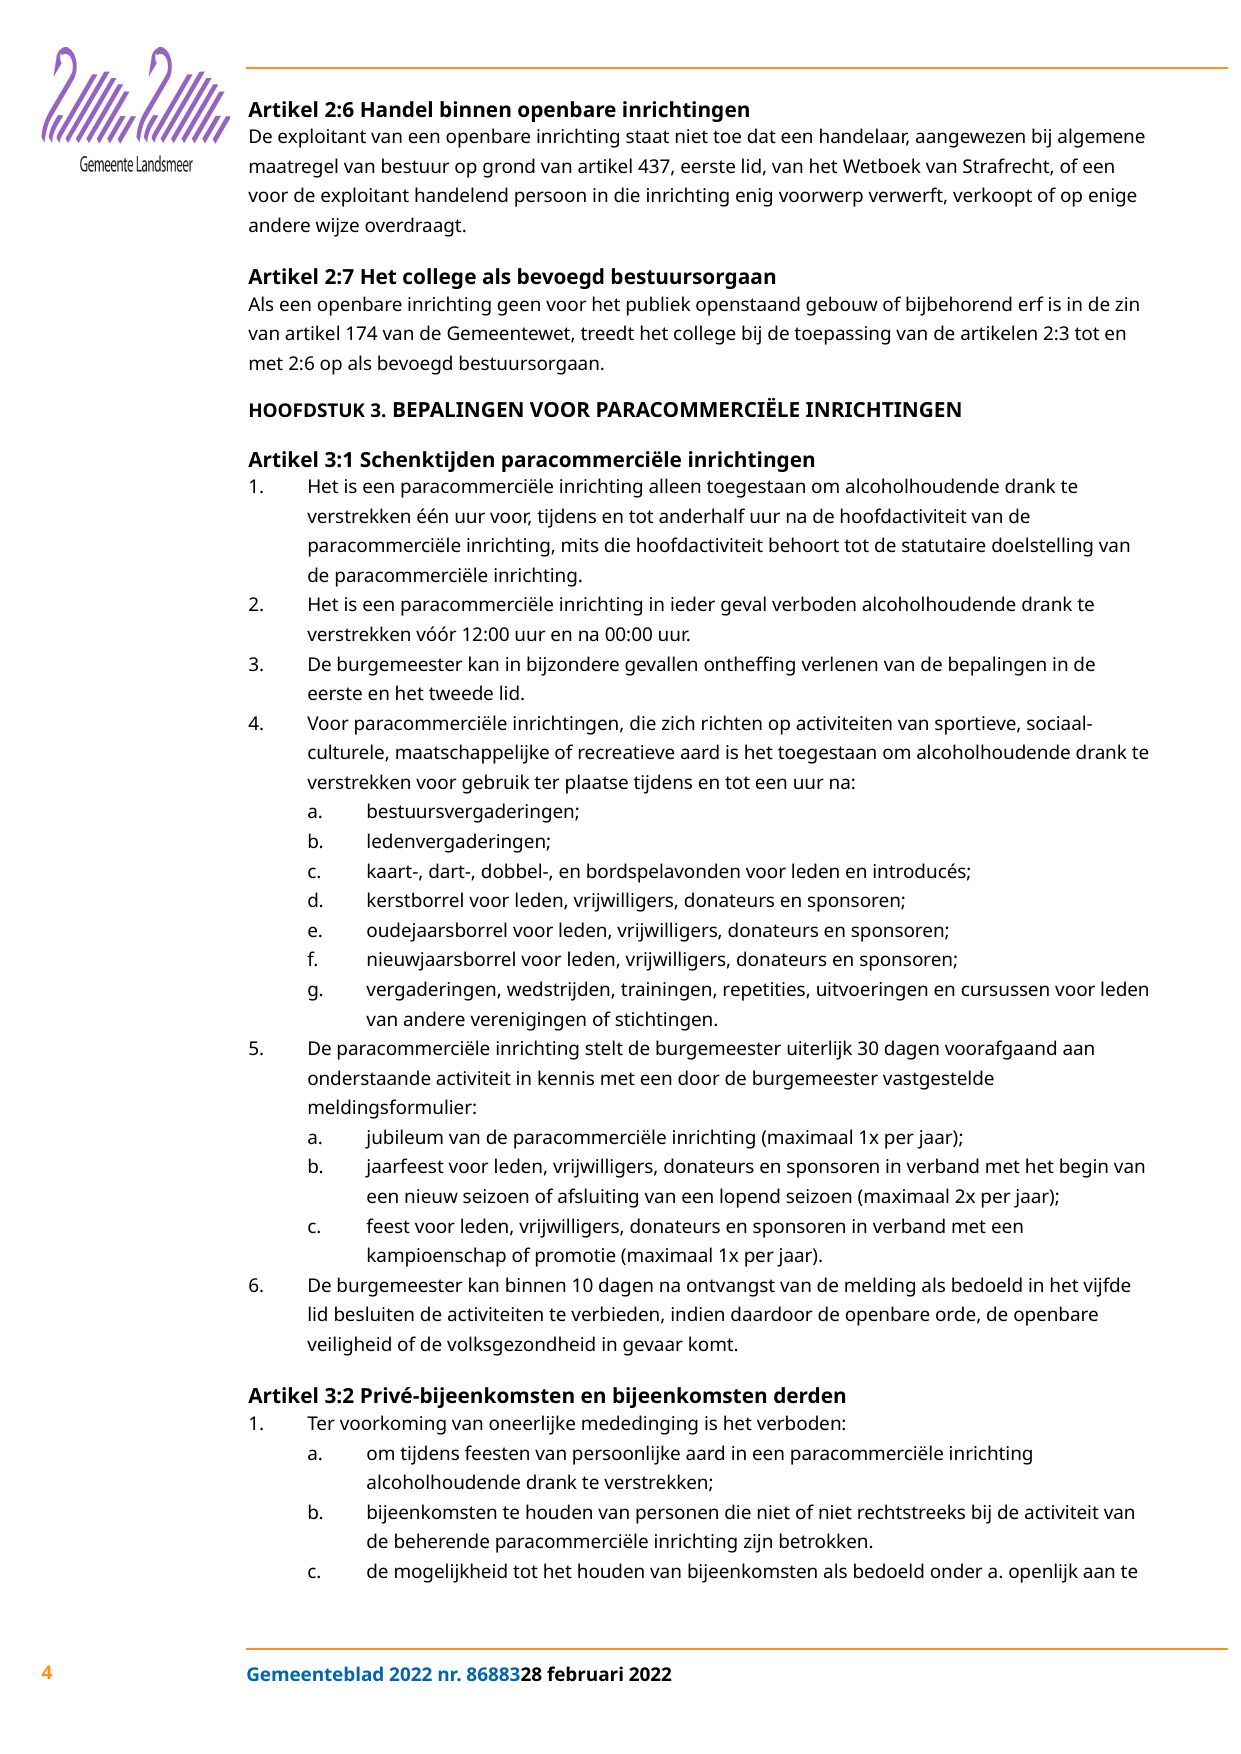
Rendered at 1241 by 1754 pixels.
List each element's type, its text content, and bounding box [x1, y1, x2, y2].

list nieuwjaarsborrel voor leden, vrijwilligers, donateurs en sponsoren; [307, 947, 1152, 972]
list Voor paracommerciële inrichtingen, die zich richten op activiteiten van sportieve, sociaal-culturele, maatschappelijke of recreatieve aard is het toegestaan om alcoholhoudende drank te verstrekken voor gebruik ter plaatse tijdens en tot een uur na: [248, 710, 1152, 795]
list kaart-, dart-, dobbel-, en bordspelavonden voor leden en introducés; [307, 858, 1152, 884]
list Ter voorkoming van oneerlijke mededinging is het verboden: [248, 1410, 1152, 1436]
list kerstborrel voor leden, vrijwilligers, donateurs en sponsoren; [307, 887, 1152, 913]
list Het is een paracommerciële inrichting alleen toegestaan om alcoholhoudende drank te verstrekken één uur voor, tijdens en tot anderhalf uur na de hoofdactiviteit van de paracommerciële inrichting, mits die hoofdactiviteit behoort tot de statutaire doelstelling van de paracommerciële inrichting. [248, 473, 1152, 588]
list om tijdens feesten van persoonlijke aard in een paracommerciële inrichting alcoholhoudende drank te verstrekken; [307, 1440, 1152, 1495]
text Artikel 3:2 Privé-bijeenkomsten en bijeenkomsten derden [248, 1382, 1152, 1410]
text Artikel 2:6 Handel binnen openbare inrichtingen [248, 95, 1152, 123]
list ledenvergaderingen; [307, 828, 1152, 854]
list jubileum van de paracommerciële inrichting (maximaal 1x per jaar); [307, 1124, 1152, 1150]
list Het is een paracommerciële inrichting in ieder geval verboden alcoholhoudende drank te verstrekken vóór 12:00 uur en na 00:00 uur. [248, 592, 1152, 647]
list de mogelijkheid tot het houden van bijeenkomsten als bedoeld onder a. openlijk aan te [307, 1558, 1152, 1584]
list vergaderingen, wedstrijden, trainingen, repetities, uitvoeringen en cursussen voor leden van andere verenigingen of stichtingen. [307, 976, 1152, 1032]
list jaarfeest voor leden, vrijwilligers, donateurs en sponsoren in verband met het begin van een nieuw seizoen of afsluiting van een lopend seizoen (maximaal 2x per jaar); [307, 1154, 1152, 1209]
list bijeenkomsten te houden van personen die niet of niet rechtstreeks bij de activiteit van de beherende paracommerciële inrichting zijn betrokken. [307, 1499, 1152, 1554]
list De paracommerciële inrichting stelt de burgemeester uiterlijk 30 dagen voorafgaand aan onderstaande activiteit in kennis met een door de burgemeester vastgestelde meldingsformulier: [248, 1035, 1152, 1120]
list oudejaarsborrel voor leden, vrijwilligers, donateurs en sponsoren; [307, 917, 1152, 943]
picture [41, 47, 231, 172]
text HOOFDSTUK 3. BEPALINGEN VOOR PARACOMMERCIËLE INRICHTINGEN [248, 396, 1152, 424]
text Als een openbare inrichting geen voor het publiek openstaand gebouw of bijbehorend erf is in de zin van artikel 174 van de Gemeentewet, treedt het college bij de toepassing van de artikelen 2:3 tot en met 2:6 op als bevoegd bestuursorgaan. [248, 291, 1152, 376]
list feest voor leden, vrijwilligers, donateurs en sponsoren in verband met een kampioenschap of promotie (maximaal 1x per jaar). [307, 1213, 1152, 1268]
text De exploitant van een openbare inrichting staat niet toe dat een handelaar, aangewezen bij algemene maatregel van bestuur op grond van artikel 437, eerste lid, van het Wetboek van Strafrecht, of een voor de exploitant handelend persoon in die inrichting enig voorwerp verwerft, verkoopt of op enige andere wijze overdraagt. [248, 123, 1152, 238]
list bestuursvergaderingen; [307, 799, 1152, 824]
text Artikel 2:7 Het college als bevoegd bestuursorgaan [248, 262, 1152, 291]
list De burgemeester kan binnen 10 dagen na ontvangst van de melding als bedoeld in het vijfde lid besluiten de activiteiten te verbieden, indien daardoor de openbare orde, de openbare veiligheid of de volksgezondheid in gevaar komt. [248, 1272, 1152, 1357]
text Artikel 3:1 Schenktijden paracommerciële inrichtingen [248, 445, 1152, 473]
list De burgemeester kan in bijzondere gevallen ontheffing verlenen van de bepalingen in de eerste en het tweede lid. [248, 651, 1152, 706]
